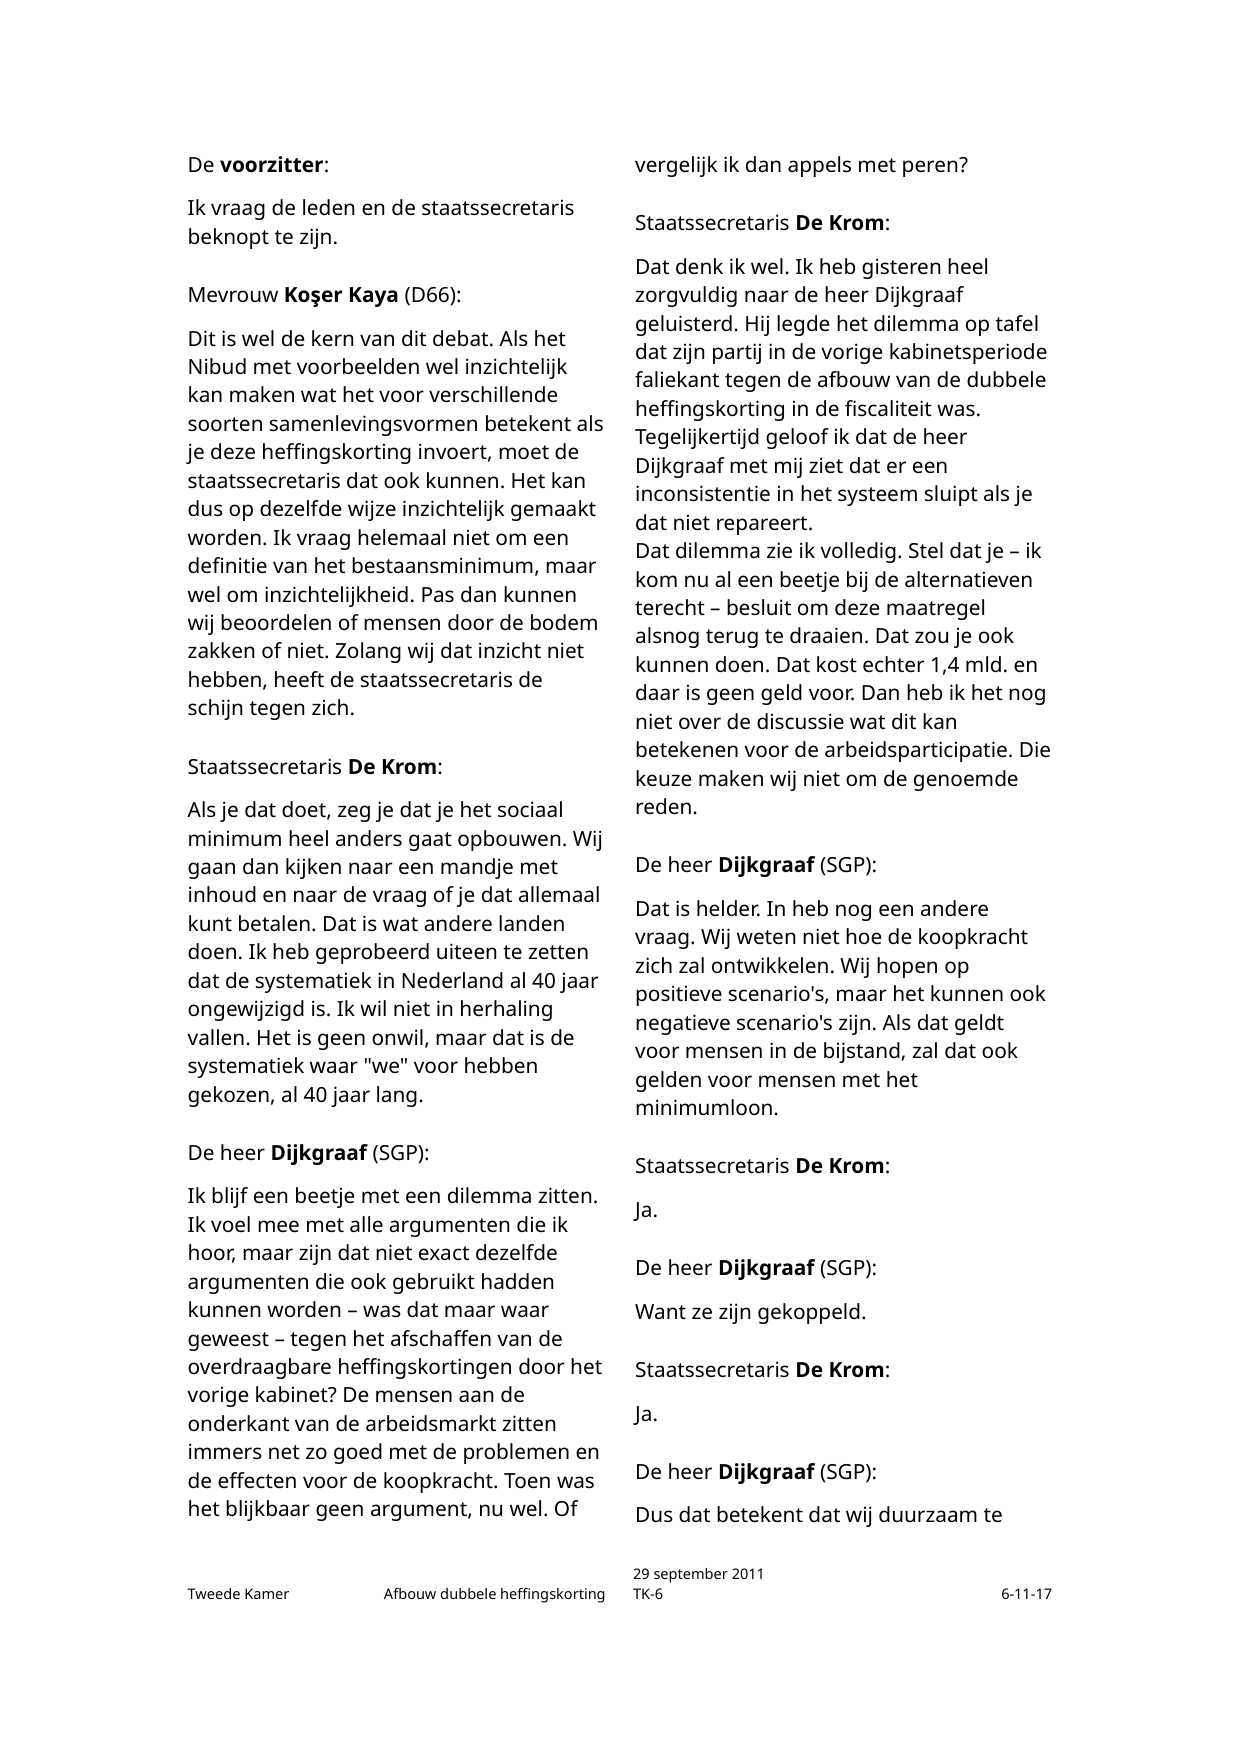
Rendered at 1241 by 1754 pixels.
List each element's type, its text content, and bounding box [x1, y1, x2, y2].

text De heer Dijkgraaf (SGP): [635, 1457, 1053, 1486]
text Staatssecretaris De Krom: [187, 752, 605, 780]
text Dus dat betekent dat wij duurzaam te [635, 1501, 1053, 1529]
text Dit is wel de kern van dit debat. Als het Nibud met voorbeelden wel inzichtelijk kan maken wat het voor verschillende soorten samenlevingsvormen betekent als je deze heffingskorting invoert, moet de staatssecretaris dat ook kunnen. Het kan dus op dezelfde wijze inzichtelijk gemaakt worden. Ik vraag helemaal niet om een definitie van het bestaansminimum, maar wel om inzichtelijkheid. Pas dan kunnen wij beoordelen of mensen door de bodem zakken of niet. Zolang wij dat inzicht niet hebben, heeft de staatssecretaris de schijn tegen zich. [187, 324, 605, 722]
text Staatssecretaris De Krom: [635, 208, 1053, 237]
text vergelijk ik dan appels met peren? [635, 150, 1053, 178]
text De heer Dijkgraaf (SGP): [635, 851, 1053, 879]
text Dat is helder. In heb nog een andere vraag. Wij weten niet hoe de koopkracht zich zal ontwikkelen. Wij hopen op positieve scenario's, maar het kunnen ook negatieve scenario's zijn. Als dat geldt voor mensen in de bijstand, zal dat ook gelden voor mensen met het minimumloon. [635, 894, 1053, 1122]
text Ja. [635, 1399, 1053, 1427]
text Mevrouw Koşer Kaya (D66): [187, 280, 605, 309]
text Dat denk ik wel. Ik heb gisteren heel zorgvuldig naar de heer Dijkgraaf geluisterd. Hij legde het dilemma op tafel dat zijn partij in de vorige kabinetsperiode faliekant tegen de afbouw van de dubbele heffingskorting in de fiscaliteit was. Tegelijkertijd geloof ik dat de heer Dijkgraaf met mij ziet dat er een inconsistentie in het systeem sluipt als je dat niet repareert. [635, 252, 1053, 536]
text Ik blijf een beetje met een dilemma zitten. Ik voel mee met alle argumenten die ik hoor, maar zijn dat niet exact dezelfde argumenten die ook gebruikt hadden kunnen worden – was dat maar waar geweest – tegen het afschaffen van de overdraagbare heffingskortingen door het vorige kabinet? De mensen aan de onderkant van de arbeidsmarkt zitten immers net zo goed met de problemen en de effecten voor de koopkracht. Toen was het blijkbaar geen argument, nu wel. Of [187, 1182, 605, 1523]
text Als je dat doet, zeg je dat je het sociaal minimum heel anders gaat opbouwen. Wij gaan dan kijken naar een mandje met inhoud en naar de vraag of je dat allemaal kunt betalen. Dat is wat andere landen doen. Ik heb geprobeerd uiteen te zetten dat de systematiek in Nederland al 40 jaar ongewijzigd is. Ik wil niet in herhaling vallen. Het is geen onwil, maar dat is de systematiek waar "we" voor hebben gekozen, al 40 jaar lang. [187, 795, 605, 1108]
text Ja. [635, 1195, 1053, 1223]
text Want ze zijn gekoppeld. [635, 1297, 1053, 1325]
text De heer Dijkgraaf (SGP): [187, 1138, 605, 1167]
text Staatssecretaris De Krom: [635, 1355, 1053, 1384]
text De heer Dijkgraaf (SGP): [635, 1253, 1053, 1282]
text Ik vraag de leden en de staatssecretaris beknopt te zijn. [187, 193, 605, 250]
text De voorzitter: [187, 150, 605, 178]
text Dat dilemma zie ik volledig. Stel dat je – ik kom nu al een beetje bij de alternatieven terecht – besluit om deze maatregel alsnog terug te draaien. Dat zou je ook kunnen doen. Dat kost echter 1,4 mld. en daar is geen geld voor. Dan heb ik het nog niet over de discussie wat dit kan betekenen voor de arbeidsparticipatie. Die keuze maken wij niet om de genoemde reden. [635, 536, 1053, 821]
text Staatssecretaris De Krom: [635, 1152, 1053, 1180]
